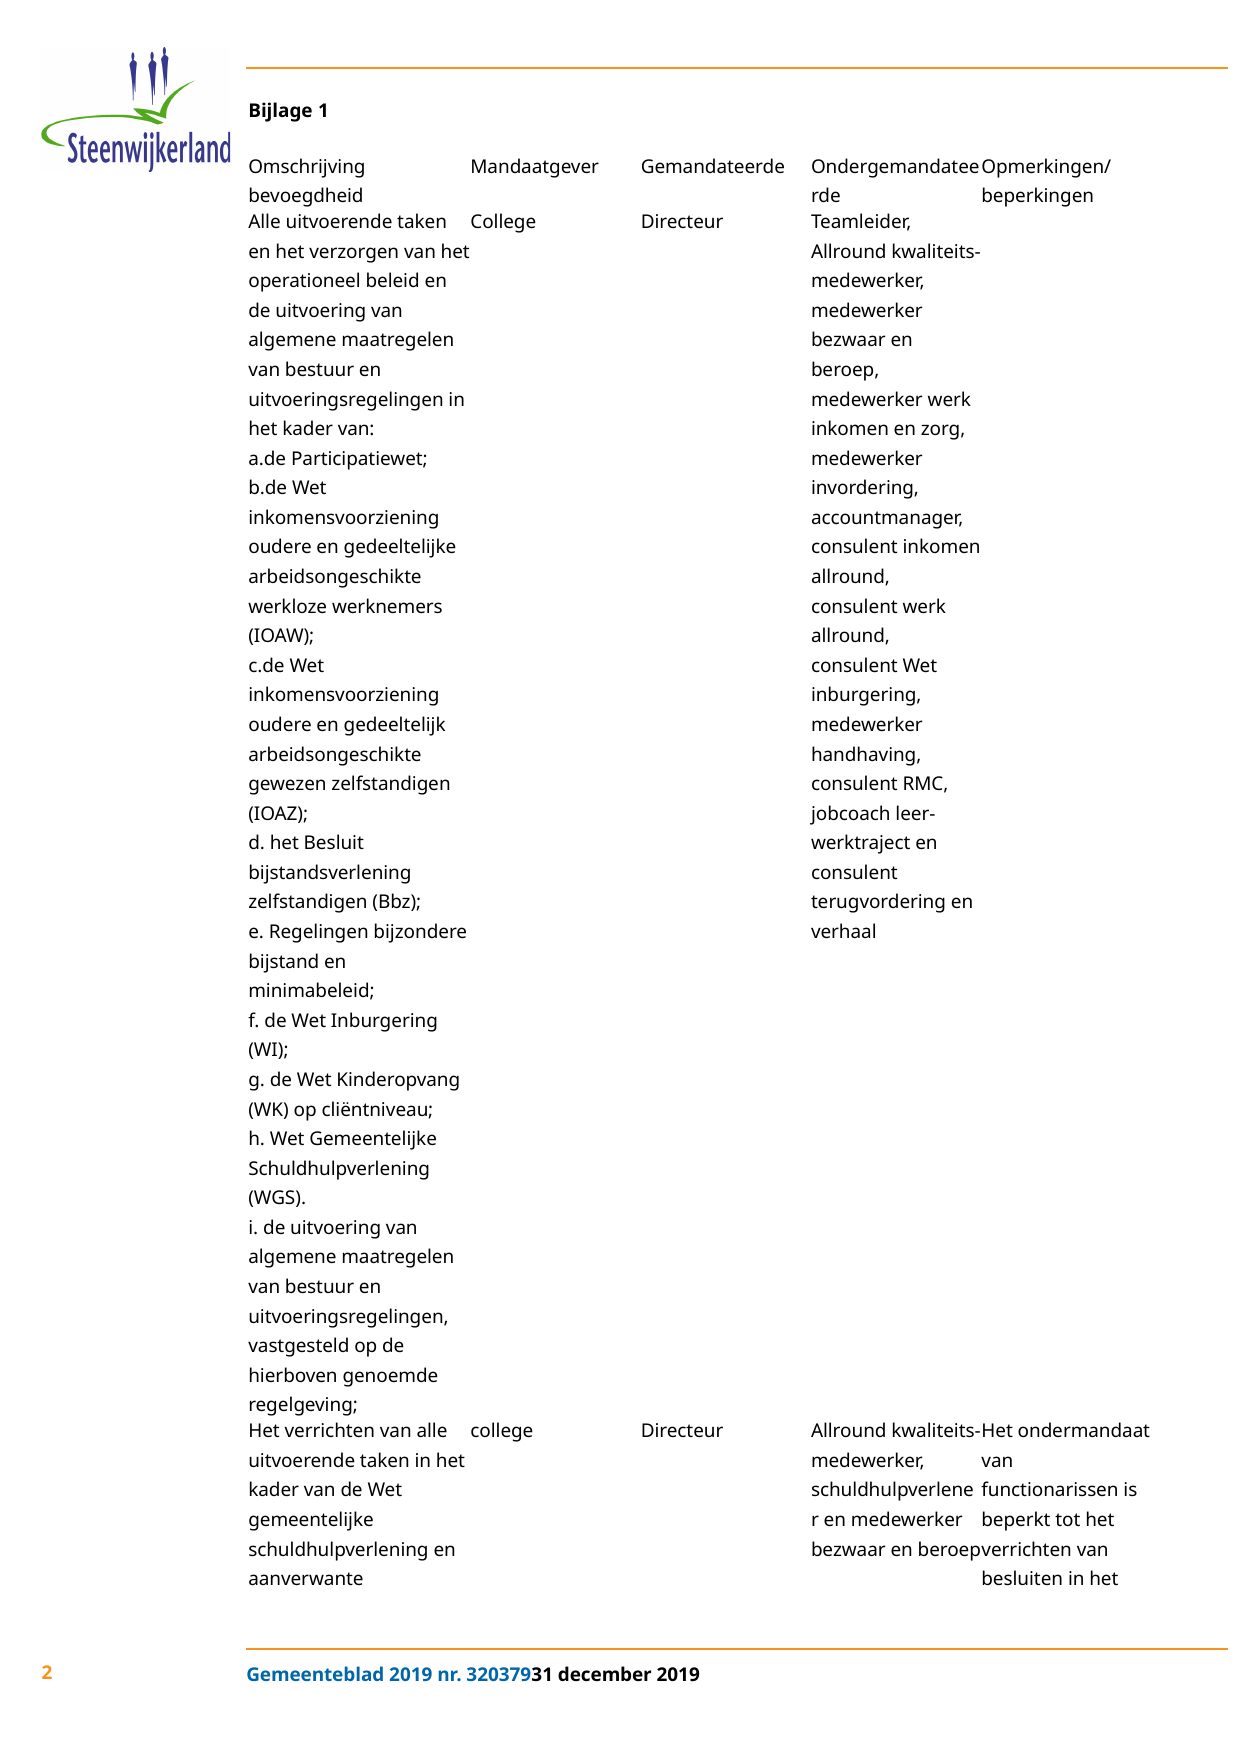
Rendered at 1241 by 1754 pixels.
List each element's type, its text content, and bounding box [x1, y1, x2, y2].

table_cell Het ondermandaat van functionarissen is beperkt tot het verrichten van besluiten in het [981, 1418, 1152, 1591]
table_cell College [470, 208, 641, 1417]
table_cell Teamleider, Allround kwaliteits-medewerker, medewerker bezwaar en beroep, medewerker werk inkomen en zorg, medewerker invordering, accountmanager, consulent inkomen allround, consulent werk allround, consulent Wet inburgering, medewerker handhaving, consulent RMC, jobcoach leer-werktraject en consulent terugvordering en verhaal [811, 208, 981, 1417]
text Bijlage 1 [248, 95, 1152, 123]
table_cell Allround kwaliteits-medewerker, schuldhulpverlener en medewerker bezwaar en beroep [811, 1418, 981, 1591]
table_cell Het verrichten van alle uitvoerende taken in het kader van de Wet gemeentelijke schuldhulpverlening en aanverwante [248, 1418, 470, 1591]
table_header Ondergemandateerde [811, 153, 981, 208]
table_header Opmerkingen/ beperkingen [981, 153, 1152, 208]
table_header Gemandateerde [641, 153, 811, 208]
table_cell Directeur [641, 1418, 811, 1591]
table_header Mandaatgever [470, 153, 641, 208]
table_cell [981, 208, 1152, 1417]
table_header Omschrijving bevoegdheid [248, 153, 470, 208]
table_cell Alle uitvoerende taken en het verzorgen van het operationeel beleid en de uitvoering van algemene maatregelen van bestuur en uitvoeringsregelingen in het kader van: a.de Participatiewet; b.de Wet inkomensvoorziening oudere en gedeeltelijke arbeidsongeschikte werkloze werknemers (IOAW); c.de Wet inkomensvoorziening oudere en gedeeltelijk arbeidsongeschikte gewezen zelfstandigen (IOAZ); d. het Besluit bijstandsverlening zelfstandigen (Bbz); e. Regelingen bijzondere bijstand en minimabeleid; f. de Wet Inburgering (WI); g. de Wet Kinderopvang (WK) op cliëntniveau; h. Wet Gemeentelijke Schuldhulpverlening (WGS). i. de uitvoering van algemene maatregelen van bestuur en uitvoeringsregelingen, vastgesteld op de hierboven genoemde regelgeving; [248, 208, 470, 1417]
picture [41, 47, 231, 172]
table_cell Directeur [641, 208, 811, 1417]
table_cell college [470, 1418, 641, 1591]
